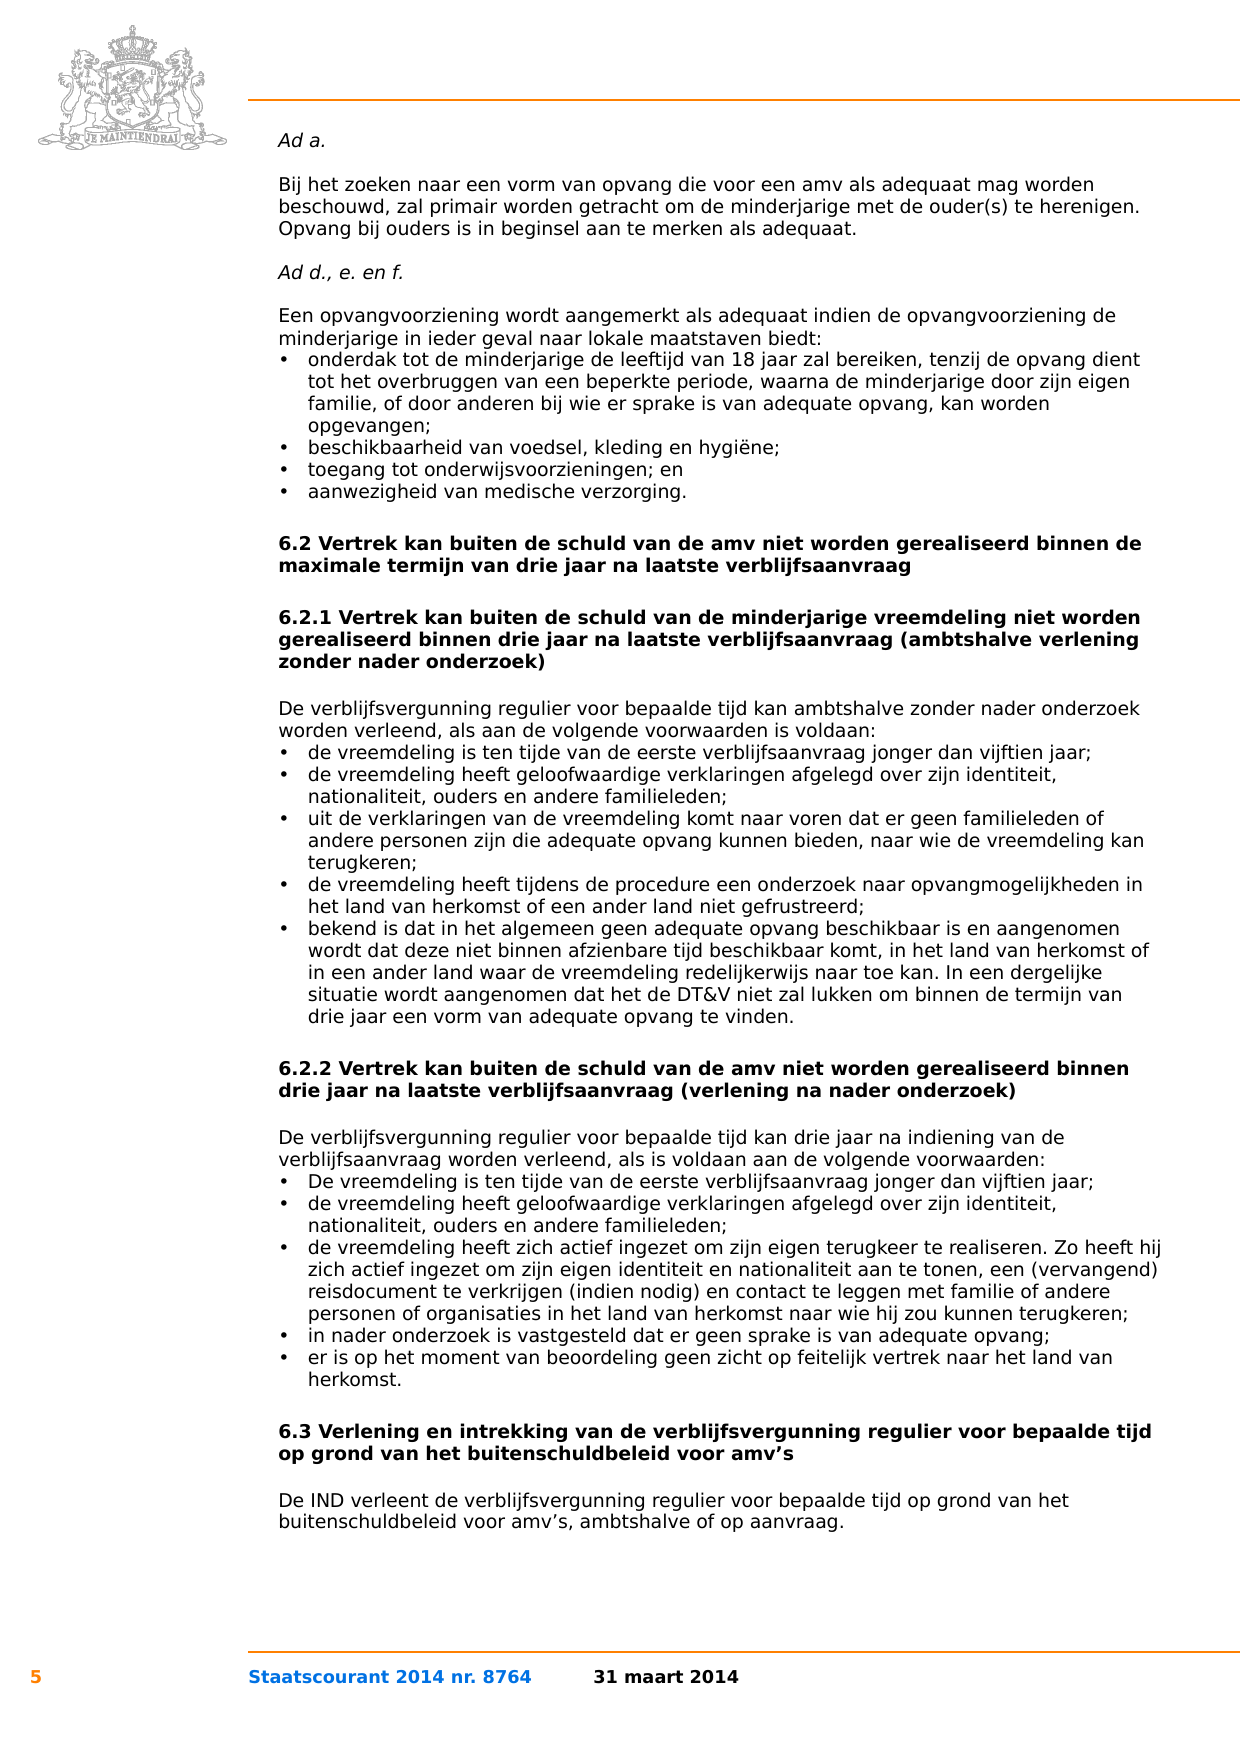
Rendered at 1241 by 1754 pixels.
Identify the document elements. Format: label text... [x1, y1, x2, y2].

text • uit de verklaringen van de vreemdeling komt naar voren dat er geen familieleden of andere personen zijn die adequate opvang kunnen bieden, naar wie de vreemdeling kan terugkeren; [278, 808, 1163, 874]
text • toegang tot onderwijsvoorzieningen; en [278, 459, 1163, 481]
text Bij het zoeken naar een vorm van opvang die voor een amv als adequaat mag worden beschouwd, zal primair worden getracht om de minderjarige met de ouder(s) te herenigen. Opvang bij ouders is in beginsel aan te merken als adequaat. [278, 174, 1163, 240]
picture [38, 25, 227, 150]
text • bekend is dat in het algemeen geen adequate opvang beschikbaar is en aangenomen wordt dat deze niet binnen afzienbare tijd beschikbaar komt, in het land van herkomst of in een ander land waar de vreemdeling redelijkerwijs naar toe kan. In een dergelijke situatie wordt aangenomen dat het de DT&V niet zal lukken om binnen de termijn van drie jaar een vorm van adequate opvang te vinden. [278, 918, 1163, 1028]
text • de vreemdeling heeft geloofwaardige verklaringen afgelegd over zijn identiteit, nationaliteit, ouders en andere familieleden; [278, 1193, 1163, 1237]
subtitle 6.2.1 Vertrek kan buiten de schuld van de minderjarige vreemdeling niet worden gerealiseerd binnen drie jaar na laatste verblijfsaanvraag (ambtshalve verlening zonder nader onderzoek) [278, 607, 1163, 673]
text De IND verleent de verblijfsvergunning regulier voor bepaalde tijd op grond van het buitenschuldbeleid voor amv’s, ambtshalve of op aanvraag. [278, 1489, 1163, 1533]
subtitle Ad d., e. en f. [278, 262, 1163, 283]
text • de vreemdeling is ten tijde van de eerste verblijfsaanvraag jonger dan vijftien jaar; [278, 742, 1163, 764]
text • in nader onderzoek is vastgesteld dat er geen sprake is van adequate opvang; [278, 1324, 1163, 1347]
text • beschikbaarheid van voedsel, kleding en hygiëne; [278, 437, 1163, 459]
subtitle Ad a. [278, 130, 1163, 152]
text • De vreemdeling is ten tijde van de eerste verblijfsaanvraag jonger dan vijftien jaar; [278, 1171, 1163, 1193]
text • onderdak tot de minderjarige de leeftijd van 18 jaar zal bereiken, tenzij de opvang dient tot het overbruggen van een beperkte periode, waarna de minderjarige door zijn eigen familie, of door anderen bij wie er sprake is van adequate opvang, kan worden opgevangen; [278, 349, 1163, 437]
text • er is op het moment van beoordeling geen zicht op feitelijk vertrek naar het land van herkomst. [278, 1347, 1163, 1391]
text • aanwezigheid van medische verzorging. [278, 481, 1163, 503]
subtitle 6.2 Vertrek kan buiten de schuld van de amv niet worden gerealiseerd binnen de maximale termijn van drie jaar na laatste verblijfsaanvraag [278, 533, 1163, 577]
text • de vreemdeling heeft geloofwaardige verklaringen afgelegd over zijn identiteit, nationaliteit, ouders en andere familieleden; [278, 764, 1163, 808]
subtitle 6.3 Verlening en intrekking van de verblijfsvergunning regulier voor bepaalde tijd op grond van het buitenschuldbeleid voor amv’s [278, 1421, 1163, 1464]
text • de vreemdeling heeft tijdens de procedure een onderzoek naar opvangmogelijkheden in het land van herkomst of een ander land niet gefrustreerd; [278, 874, 1163, 918]
text De verblijfsvergunning regulier voor bepaalde tijd kan drie jaar na indiening van de verblijfsaanvraag worden verleend, als is voldaan aan de volgende voorwaarden: [278, 1127, 1163, 1171]
text De verblijfsvergunning regulier voor bepaalde tijd kan ambtshalve zonder nader onderzoek worden verleend, als aan de volgende voorwaarden is voldaan: [278, 698, 1163, 742]
text Een opvangvoorziening wordt aangemerkt als adequaat indien de opvangvoorziening de minderjarige in ieder geval naar lokale maatstaven biedt: [278, 305, 1163, 349]
text • de vreemdeling heeft zich actief ingezet om zijn eigen terugkeer te realiseren. Zo heeft hij zich actief ingezet om zijn eigen identiteit en nationaliteit aan te tonen, een (vervangend) reisdocument te verkrijgen (indien nodig) en contact te leggen met familie of andere personen of organisaties in het land van herkomst naar wie hij zou kunnen terugkeren; [278, 1237, 1163, 1324]
subtitle 6.2.2 Vertrek kan buiten de schuld van de amv niet worden gerealiseerd binnen drie jaar na laatste verblijfsaanvraag (verlening na nader onderzoek) [278, 1058, 1163, 1102]
